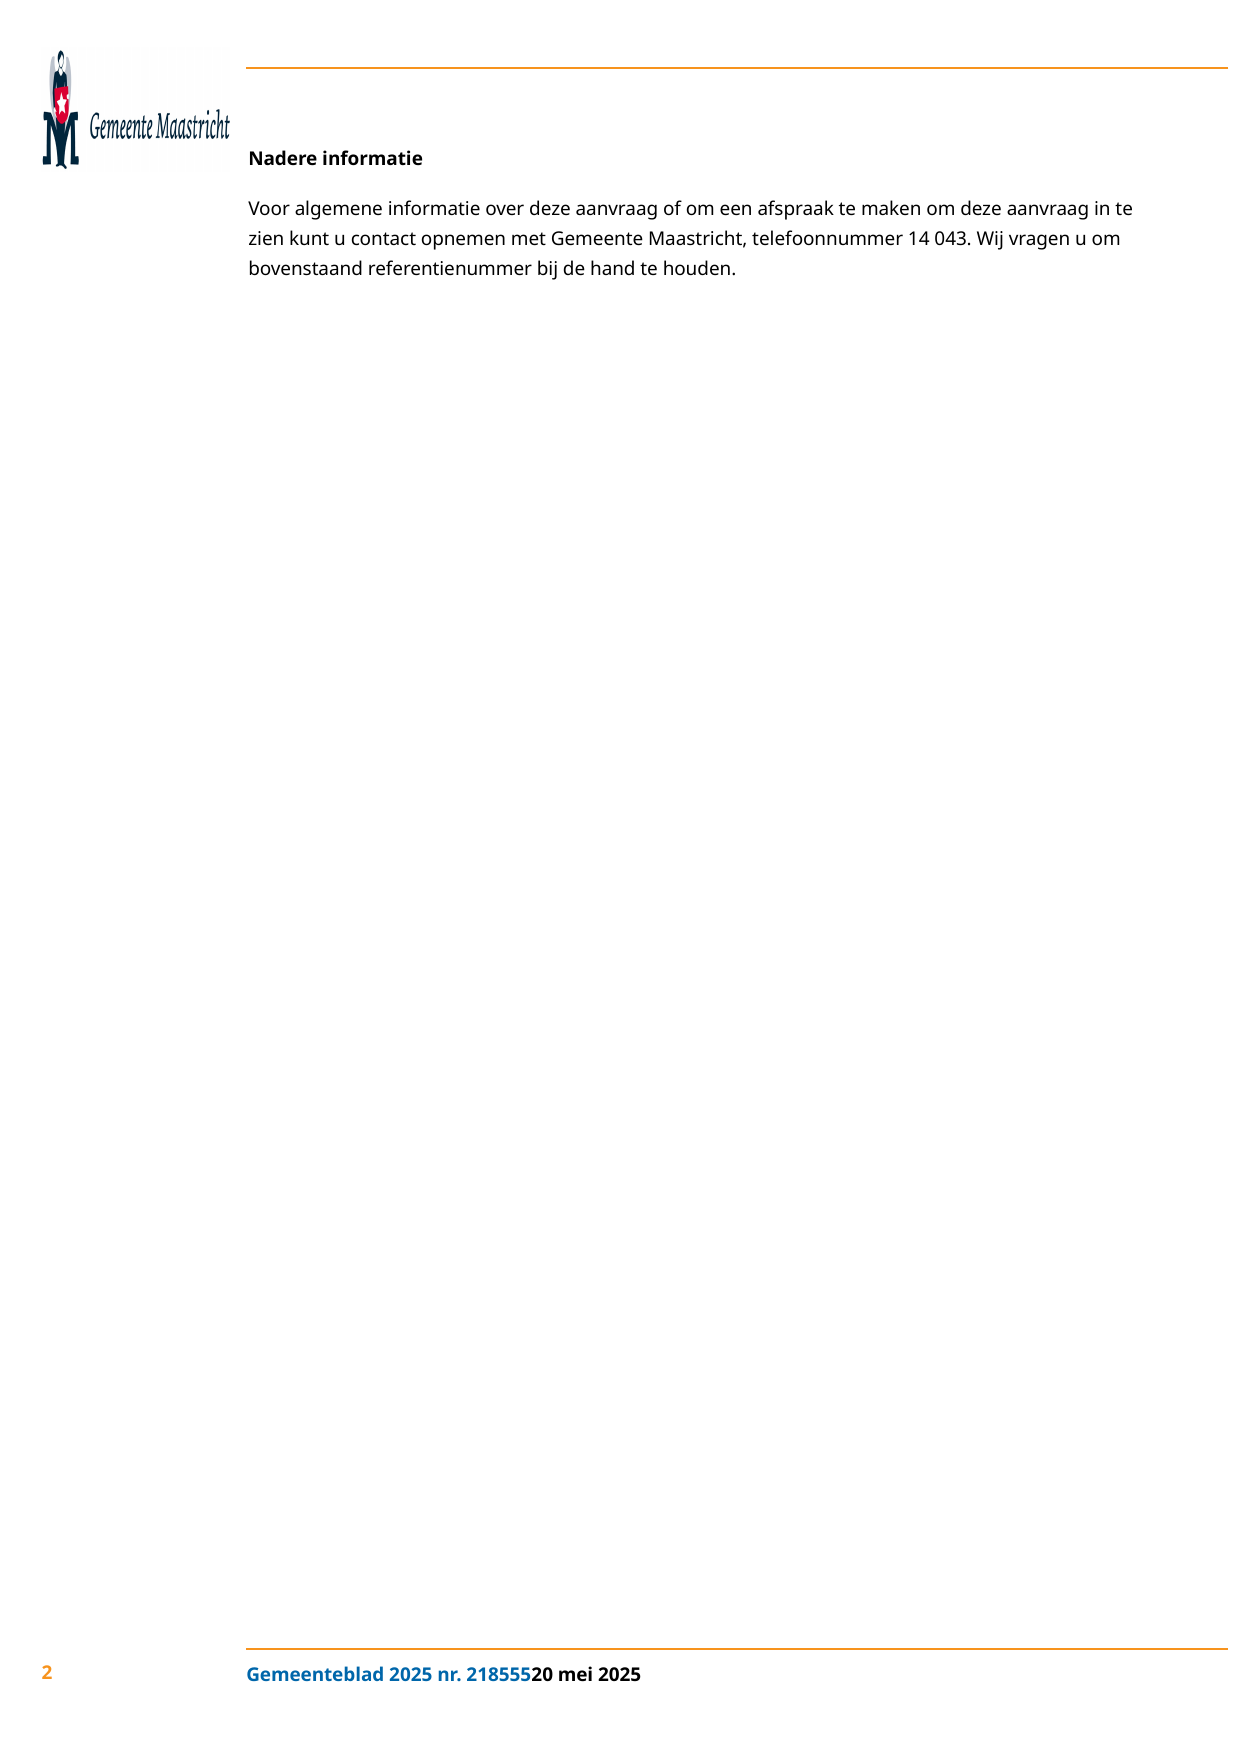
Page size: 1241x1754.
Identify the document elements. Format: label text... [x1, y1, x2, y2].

picture [41, 47, 231, 172]
text Nadere informatie [248, 145, 1152, 171]
text Voor algemene informatie over deze aanvraag of om een afspraak te maken om deze aanvraag in te zien kunt u contact opnemen met Gemeente Maastricht, telefoonnummer 14 043. Wij vragen u om bovenstaand referentienummer bij de hand te houden. [248, 196, 1152, 281]
